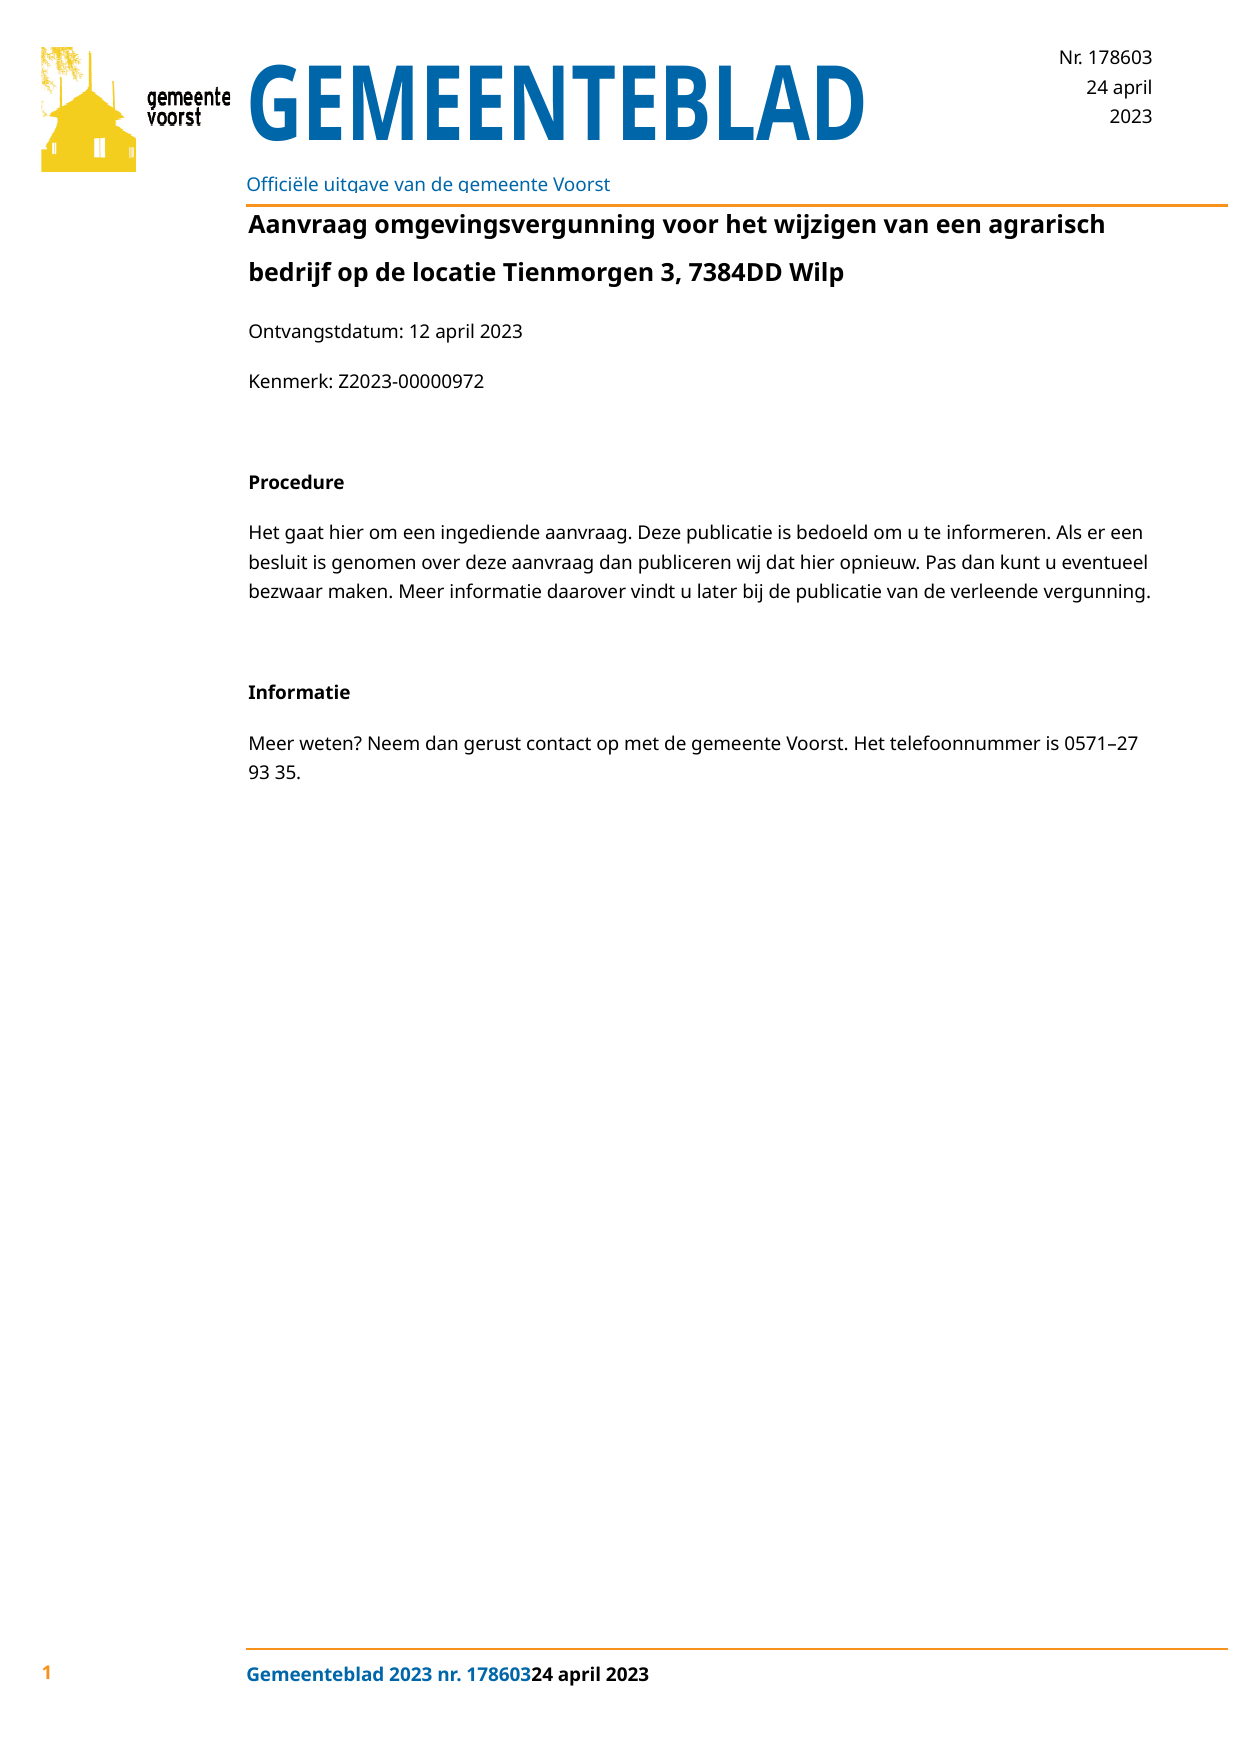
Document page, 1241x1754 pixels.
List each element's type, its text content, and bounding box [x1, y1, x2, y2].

text Informatie [248, 679, 1152, 705]
text Procedure [248, 469, 1152, 495]
text Ontvangstdatum: 12 april 2023 [248, 318, 1152, 344]
picture [41, 47, 231, 172]
text Meer weten? Neem dan gerust contact op met de gemeente Voorst. Het telefoonnummer is 0571–27 93 35. [248, 730, 1152, 785]
text Aanvraag omgevingsvergunning voor het wijzigen van een agrarisch bedrijf op de locatie Tienmorgen 3, 7384DD Wilp [248, 207, 1152, 288]
text Het gaat hier om een ingediende aanvraag. Deze publicatie is bedoeld om u te informeren. Als er een besluit is genomen over deze aanvraag dan publiceren wij dat hier opnieuw. Pas dan kunt u eventueel bezwaar maken. Meer informatie daarover vindt u later bij de publicatie van de verleende vergunning. [248, 519, 1152, 604]
text Kenmerk: Z2023-00000972 [248, 368, 1152, 394]
